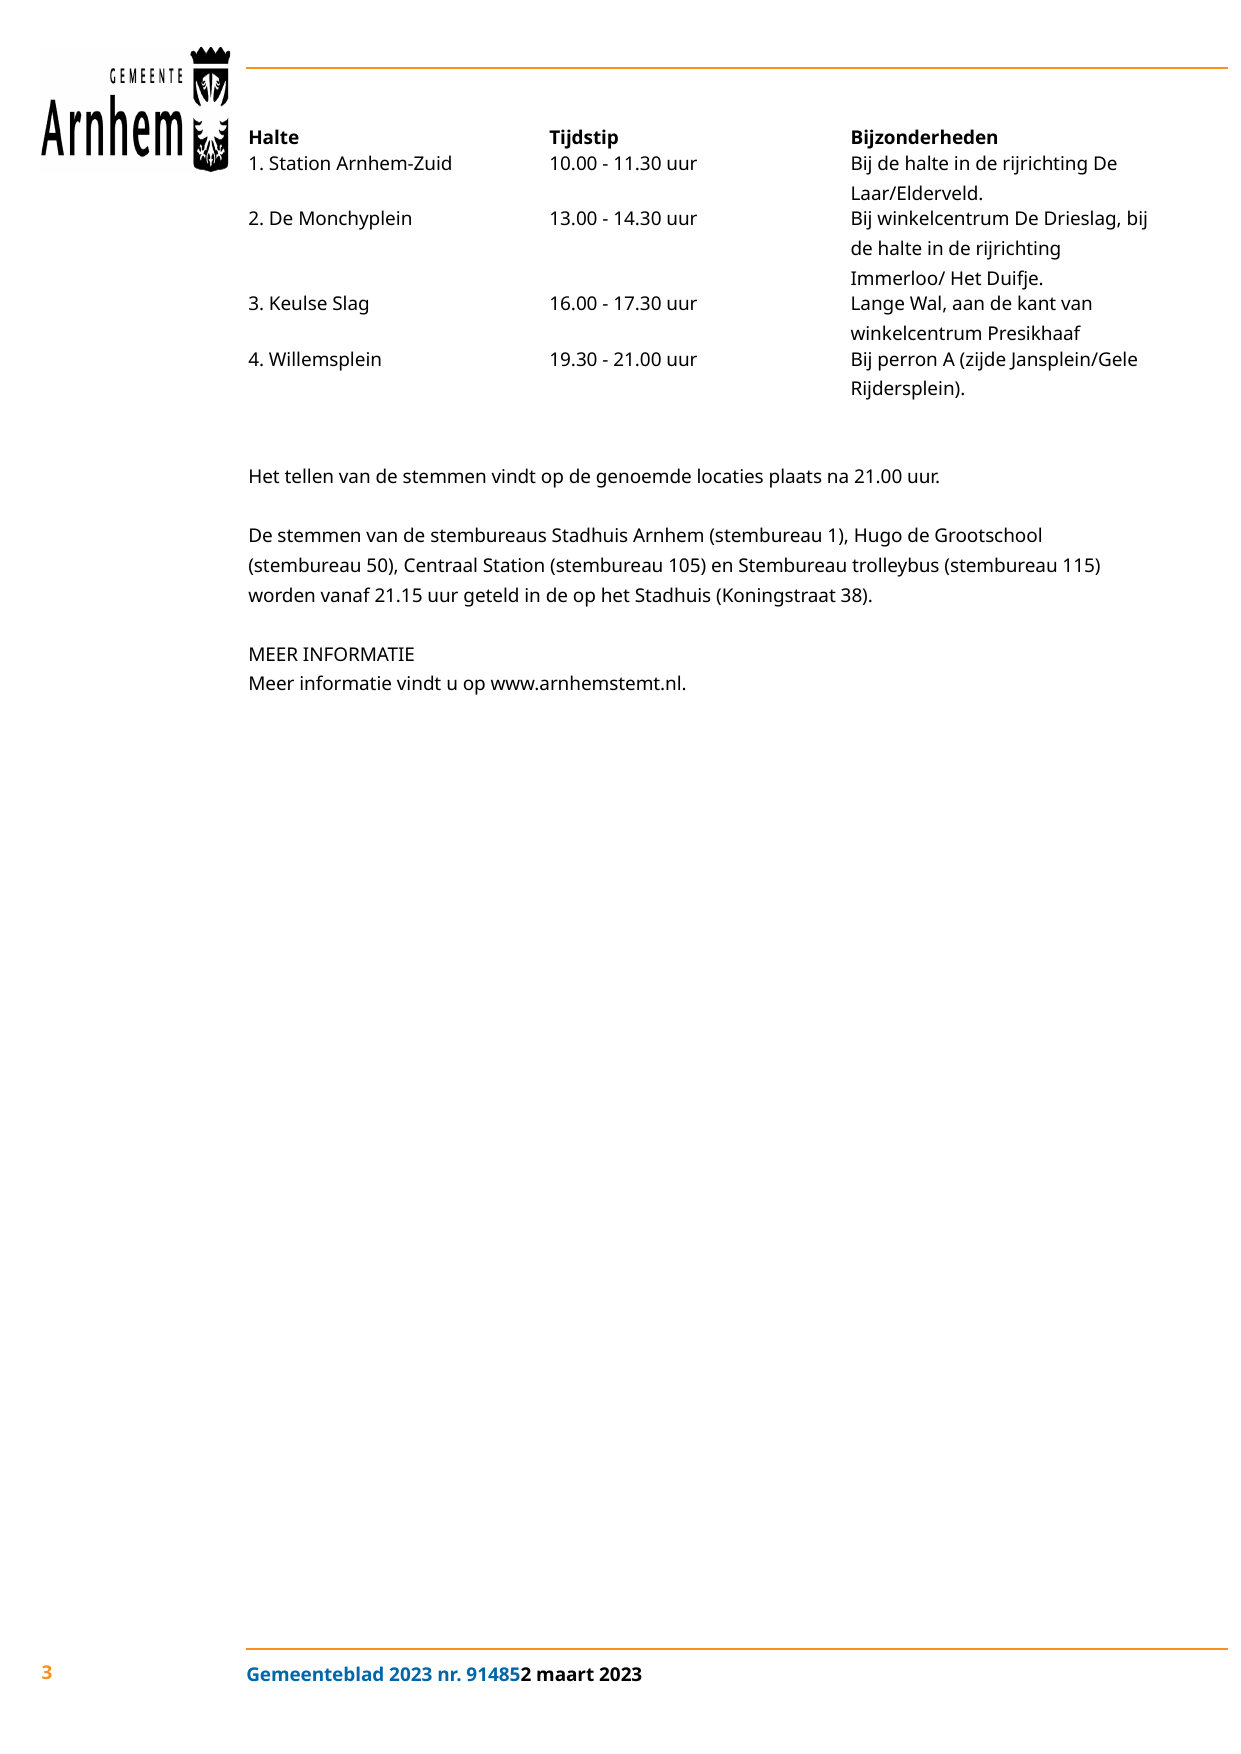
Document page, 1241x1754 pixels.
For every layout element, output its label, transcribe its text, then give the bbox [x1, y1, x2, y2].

picture [41, 47, 231, 172]
table_cell Bij winkelcentrum De Drieslag, bij de halte in de rijrichting Immerloo/ Het Duifje. [850, 206, 1152, 290]
table_header Tijdstip [549, 125, 850, 150]
table_cell 13.00 - 14.30 uur [549, 206, 850, 290]
text De stemmen van de stembureaus Stadhuis Arnhem (stembureau 1), Hugo de Grootschool (stembureau 50), Centraal Station (stembureau 105) en Stembureau trolleybus (stembureau 115) worden vanaf 21.15 uur geteld in de op het Stadhuis (Koningstraat 38). [248, 523, 1152, 607]
text MEER INFORMATIE [248, 641, 1152, 667]
table_cell 16.00 - 17.30 uur [549, 290, 850, 346]
text Meer informatie vindt u op www.arnhemstemt.nl. [248, 671, 1152, 696]
text Het tellen van de stemmen vindt op de genoemde locaties plaats na 21.00 uur. [248, 463, 1152, 489]
table_cell Bij de halte in de rijrichting De Laar/Elderveld. [850, 150, 1152, 206]
table_cell 2. De Monchyplein [248, 206, 549, 290]
table_cell 19.30 - 21.00 uur [549, 346, 850, 401]
table_cell 4. Willemsplein [248, 346, 549, 401]
table_header Halte [248, 125, 549, 150]
table_header Bijzonderheden [850, 125, 1152, 150]
table_cell Bij perron A (zijde Jansplein/Gele Rijdersplein). [850, 346, 1152, 401]
table_cell 10.00 - 11.30 uur [549, 150, 850, 206]
table_cell Lange Wal, aan de kant van winkelcentrum Presikhaaf [850, 290, 1152, 346]
table_cell 1. Station Arnhem-Zuid [248, 150, 549, 206]
table_cell 3. Keulse Slag [248, 290, 549, 346]
